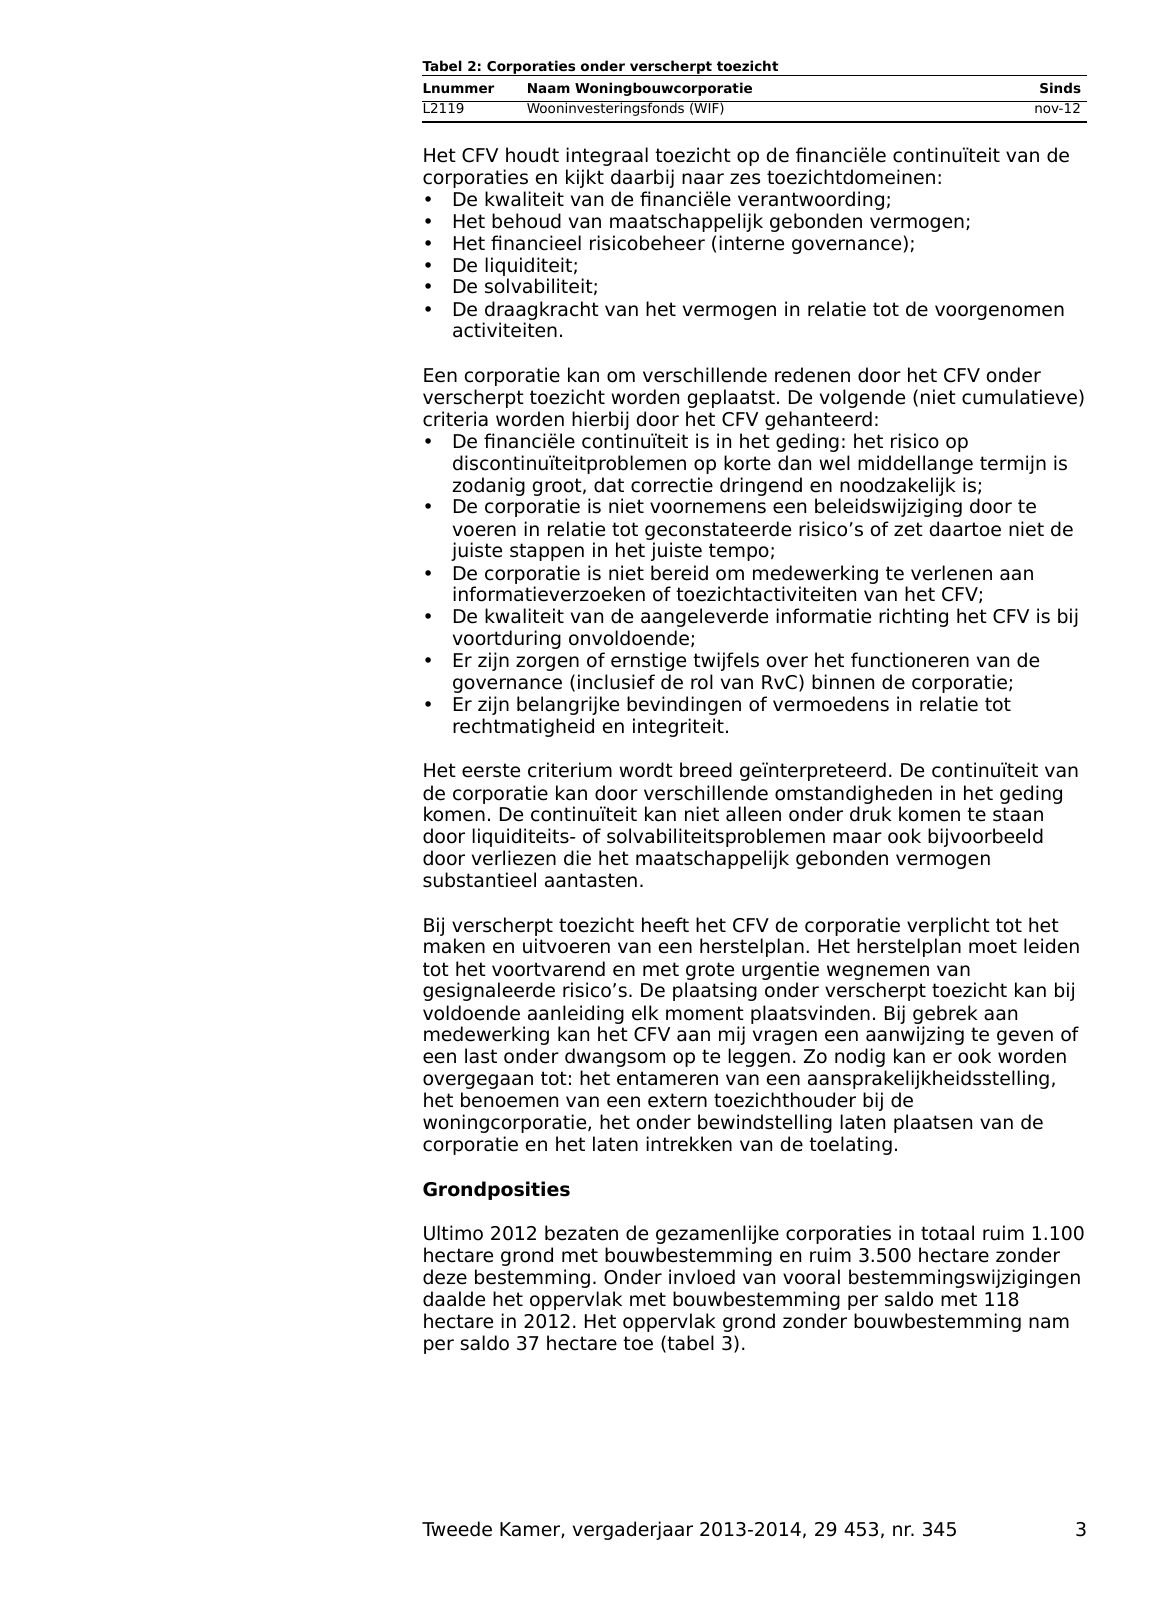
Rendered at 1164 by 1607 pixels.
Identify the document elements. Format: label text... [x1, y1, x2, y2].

table_cell L2119 [422, 102, 521, 121]
text Het eerste criterium wordt breed geïnterpreteerd. De continuïteit van de corporatie kan door verschillende omstandigheden in het geding komen. De continuïteit kan niet alleen onder druk komen te staan door liquiditeits- of solvabiliteitsproblemen maar ook bijvoorbeeld door verliezen die het maatschappelijk gebonden vermogen substantieel aantasten. [422, 760, 1087, 892]
text • De corporatie is niet voornemens een beleidswijziging door te voeren in relatie tot geconstateerde risico’s of zet daartoe niet de juiste stappen in het juiste tempo; [422, 496, 1087, 562]
text • De kwaliteit van de financiële verantwoording; [422, 188, 1087, 211]
text • Het behoud van maatschappelijk gebonden vermogen; [422, 211, 1087, 232]
text • De financiële continuïteit is in het geding: het risico op discontinuïteitproblemen op korte dan wel middellange termijn is zodanig groot, dat correctie dringend en noodzakelijk is; [422, 431, 1087, 496]
text • De draagkracht van het vermogen in relatie tot de voorgenomen activiteiten. [422, 298, 1087, 342]
table_cell Lnummer [422, 76, 521, 101]
subtitle Grondposities [422, 1178, 1087, 1200]
text Ultimo 2012 bezaten de gezamenlijke corporaties in totaal ruim 1.100 hectare grond met bouwbestemming en ruim 3.500 hectare zonder deze bestemming. Onder invloed van vooral bestemmingswijzigingen daalde het oppervlak met bouwbestemming per saldo met 118 hectare in 2012. Het oppervlak grond zonder bouwbestemming nam per saldo 37 hectare toe (tabel 3). [422, 1223, 1087, 1354]
table_cell Sinds [982, 76, 1087, 101]
text • De corporatie is niet bereid om medewerking te verlenen aan informatieverzoeken of toezichtactiviteiten van het CFV; [422, 562, 1087, 606]
text Bij verscherpt toezicht heeft het CFV de corporatie verplicht tot het maken en uitvoeren van een herstelplan. Het herstelplan moet leiden tot het voortvarend en met grote urgentie wegnemen van gesignaleerde risico’s. De plaatsing onder verscherpt toezicht kan bij voldoende aanleiding elk moment plaatsvinden. Bij gebrek aan medewerking kan het CFV aan mij vragen een aanwijzing te geven of een last onder dwangsom op te leggen. Zo nodig kan er ook worden overgegaan tot: het entameren van een aansprakelijkheidsstelling, het benoemen van een extern toezichthouder bij de woningcorporatie, het onder bewindstelling laten plaatsen van de corporatie en het laten intrekken van de toelating. [422, 914, 1087, 1156]
text Een corporatie kan om verschillende redenen door het CFV onder verscherpt toezicht worden geplaatst. De volgende (niet cumulatieve) criteria worden hierbij door het CFV gehanteerd: [422, 364, 1087, 431]
text Het CFV houdt integraal toezicht op de financiële continuïteit van de corporaties en kijkt daarbij naar zes toezichtdomeinen: [422, 144, 1087, 188]
text • De kwaliteit van de aangeleverde informatie richting het CFV is bij voortduring onvoldoende; [422, 606, 1087, 650]
text • De solvabiliteit; [422, 276, 1087, 298]
table_cell Naam Woningbouwcorporatie [521, 76, 982, 101]
table_cell Wooninvesteringsfonds (WIF) [521, 102, 982, 121]
table_header Tabel 2: Corporaties onder verscherpt toezicht [422, 59, 1087, 75]
table_cell nov-12 [982, 102, 1087, 121]
text • De liquiditeit; [422, 254, 1087, 276]
text • Er zijn belangrijke bevindingen of vermoedens in relatie tot rechtmatigheid en integriteit. [422, 694, 1087, 738]
text • Er zijn zorgen of ernstige twijfels over het functioneren van de governance (inclusief de rol van RvC) binnen de corporatie; [422, 650, 1087, 694]
text • Het financieel risicobeheer (interne governance); [422, 232, 1087, 254]
